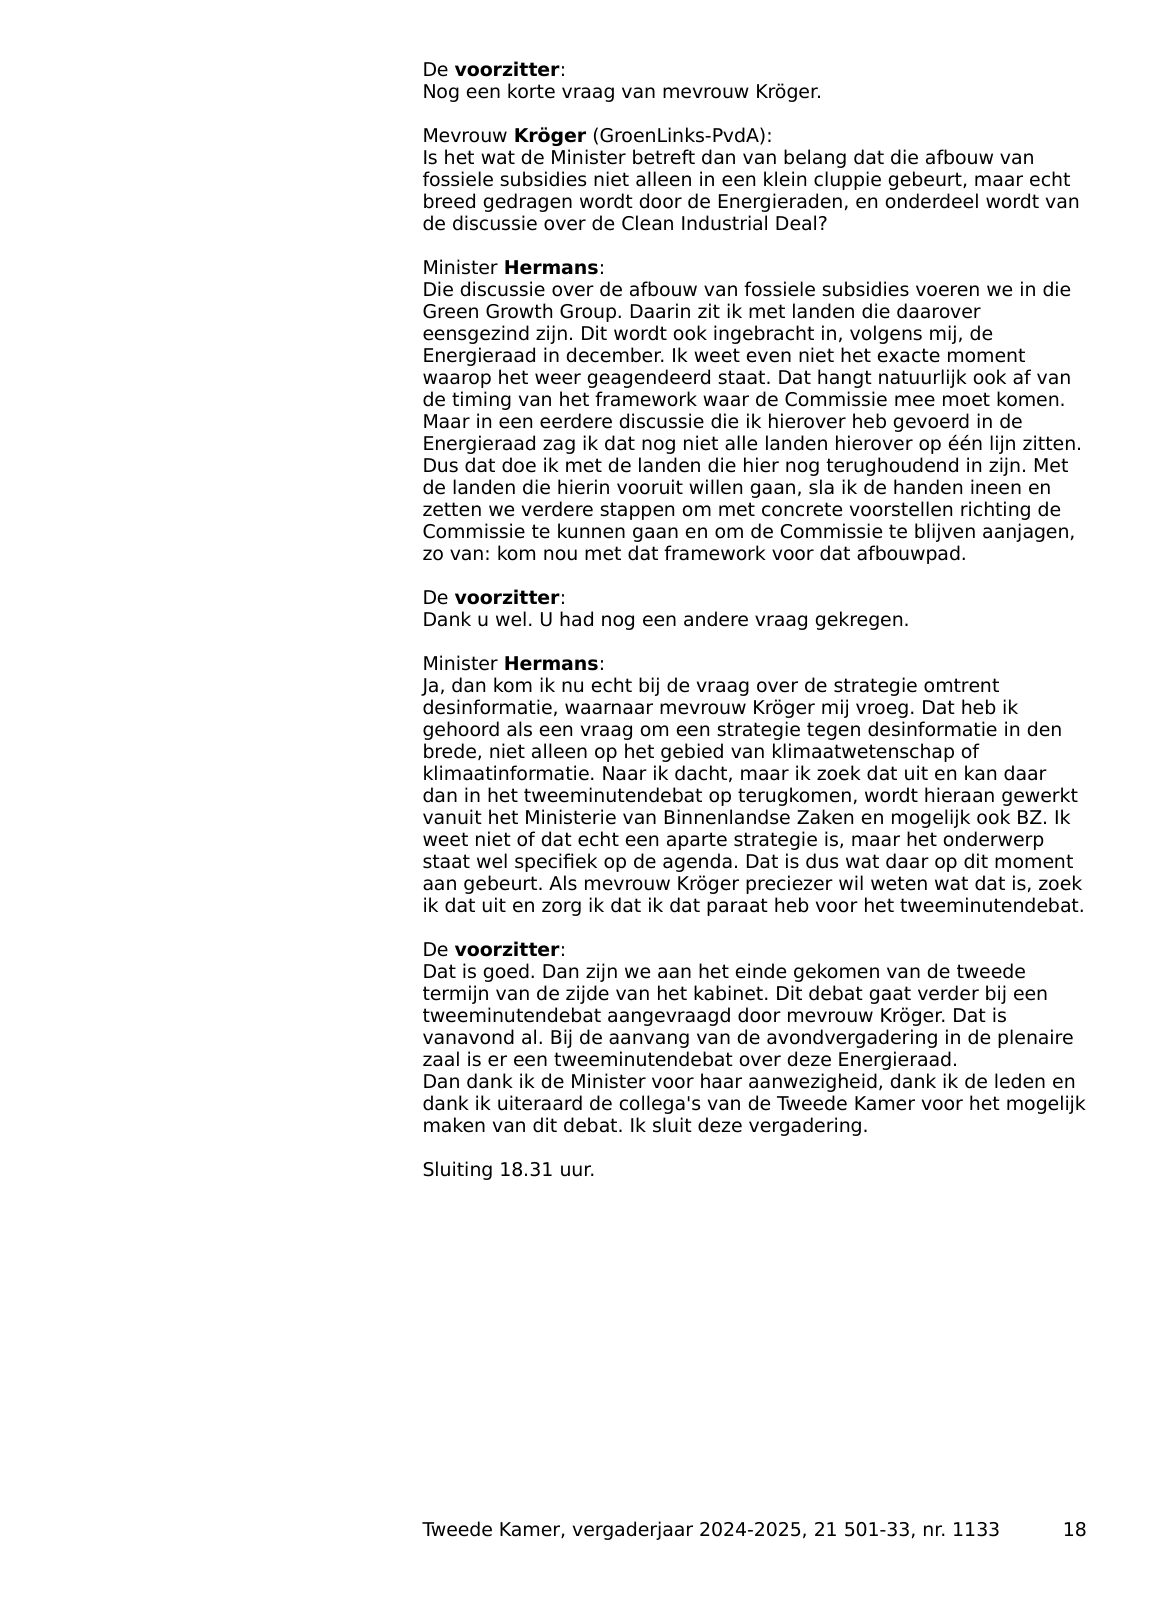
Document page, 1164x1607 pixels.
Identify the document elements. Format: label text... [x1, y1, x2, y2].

text Mevrouw Kröger (GroenLinks-PvdA): [422, 125, 1087, 147]
text De voorzitter: [422, 939, 1087, 961]
text Is het wat de Minister betreft dan van belang dat die afbouw van fossiele subsidies niet alleen in een klein cluppie gebeurt, maar echt breed gedragen wordt door de Energieraden, en onderdeel wordt van de discussie over de Clean Industrial Deal? [422, 147, 1087, 235]
text Sluiting 18.31 uur. [422, 1159, 1087, 1181]
text Dat is goed. Dan zijn we aan het einde gekomen van de tweede termijn van de zijde van het kabinet. Dit debat gaat verder bij een tweeminutendebat aangevraagd door mevrouw Kröger. Dat is vanavond al. Bij de aanvang van de avondvergadering in de plenaire zaal is er een tweeminutendebat over deze Energieraad. [422, 961, 1087, 1071]
text Dank u wel. U had nog een andere vraag gekregen. [422, 609, 1087, 631]
text Minister Hermans: [422, 257, 1087, 279]
text Nog een korte vraag van mevrouw Kröger. [422, 81, 1087, 103]
text Dan dank ik de Minister voor haar aanwezigheid, dank ik de leden en dank ik uiteraard de collega's van de Tweede Kamer voor het mogelijk maken van dit debat. Ik sluit deze vergadering. [422, 1071, 1087, 1137]
text De voorzitter: [422, 587, 1087, 609]
text Ja, dan kom ik nu echt bij de vraag over de strategie omtrent desinformatie, waarnaar mevrouw Kröger mij vroeg. Dat heb ik gehoord als een vraag om een strategie tegen desinformatie in den brede, niet alleen op het gebied van klimaatwetenschap of klimaatinformatie. Naar ik dacht, maar ik zoek dat uit en kan daar dan in het tweeminutendebat op terugkomen, wordt hieraan gewerkt vanuit het Ministerie van Binnenlandse Zaken en mogelijk ook BZ. Ik weet niet of dat echt een aparte strategie is, maar het onderwerp staat wel specifiek op de agenda. Dat is dus wat daar op dit moment aan gebeurt. Als mevrouw Kröger preciezer wil weten wat dat is, zoek ik dat uit en zorg ik dat ik dat paraat heb voor het tweeminutendebat. [422, 675, 1087, 917]
text Minister Hermans: [422, 653, 1087, 675]
text Die discussie over de afbouw van fossiele subsidies voeren we in die Green Growth Group. Daarin zit ik met landen die daarover eensgezind zijn. Dit wordt ook ingebracht in, volgens mij, de Energieraad in december. Ik weet even niet het exacte moment waarop het weer geagendeerd staat. Dat hangt natuurlijk ook af van de timing van het framework waar de Commissie mee moet komen. Maar in een eerdere discussie die ik hierover heb gevoerd in de Energieraad zag ik dat nog niet alle landen hierover op één lijn zitten. Dus dat doe ik met de landen die hier nog terughoudend in zijn. Met de landen die hierin vooruit willen gaan, sla ik de handen ineen en zetten we verdere stappen om met concrete voorstellen richting de Commissie te kunnen gaan en om de Commissie te blijven aanjagen, zo van: kom nou met dat framework voor dat afbouwpad. [422, 279, 1087, 565]
text De voorzitter: [422, 59, 1087, 81]
